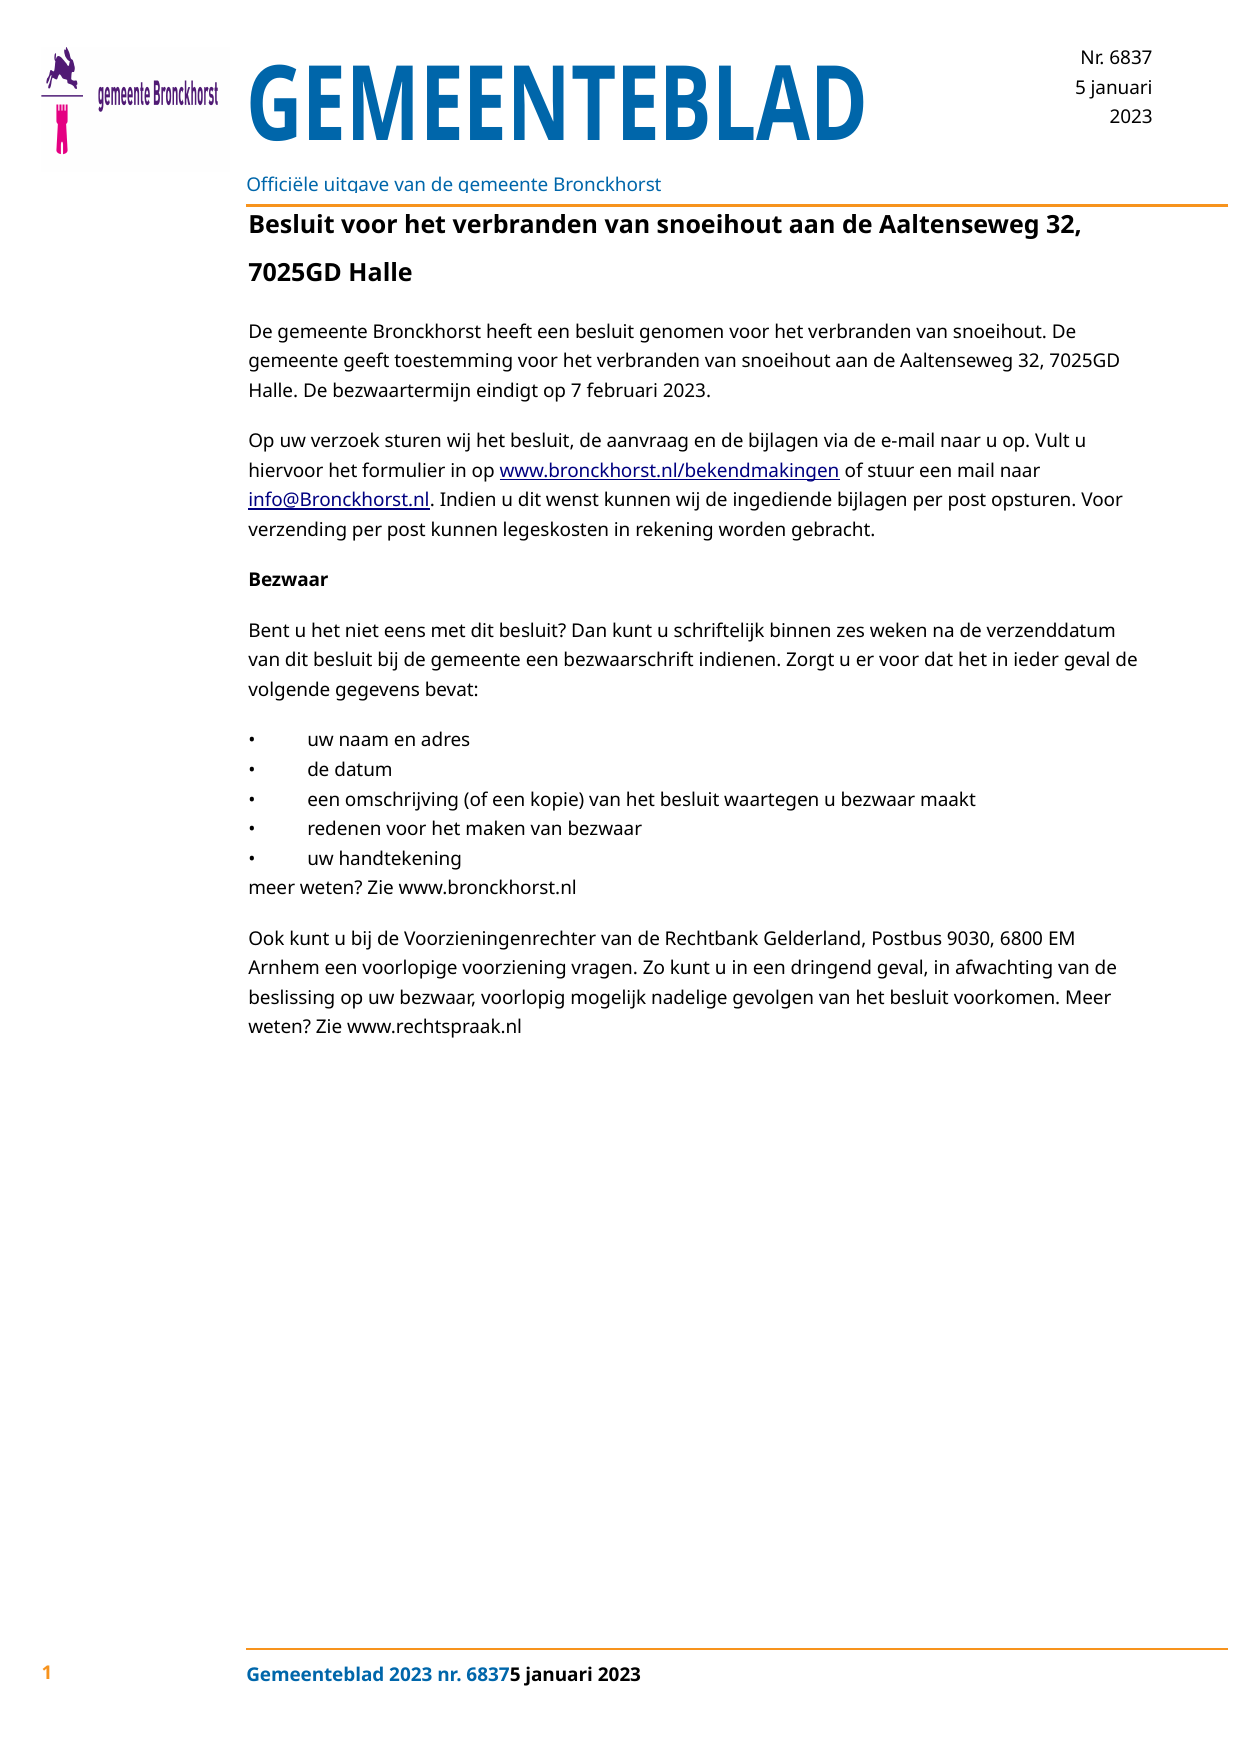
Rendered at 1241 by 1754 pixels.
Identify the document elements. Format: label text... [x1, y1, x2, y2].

text Bent u het niet eens met dit besluit? Dan kunt u schriftelijk binnen zes weken na de verzenddatum van dit besluit bij de gemeente een bezwaarschrift indienen. Zorgt u er voor dat het in ieder geval de volgende gegevens bevat: [248, 617, 1152, 702]
text meer weten? Zie www.bronckhorst.nl [248, 874, 1152, 900]
list redenen voor het maken van bezwaar [248, 815, 1152, 841]
text De gemeente Bronckhorst heeft een besluit genomen voor het verbranden van snoeihout. De gemeente geeft toestemming voor het verbranden van snoeihout aan de Aaltenseweg 32, 7025GD Halle. De bezwaartermijn eindigt op 7 februari 2023. [248, 318, 1152, 403]
text Bezwaar [248, 567, 1152, 592]
text Besluit voor het verbranden van snoeihout aan de Aaltenseweg 32, 7025GD Halle [248, 207, 1152, 288]
list de datum [248, 756, 1152, 782]
picture [41, 47, 231, 172]
list uw naam en adres [248, 727, 1152, 752]
text Ook kunt u bij de Voorzieningenrechter van de Rechtbank Gelderland, Postbus 9030, 6800 EM Arnhem een voorlopige voorziening vragen. Zo kunt u in een dringend geval, in afwachting van de beslissing op uw bezwaar, voorlopig mogelijk nadelige gevolgen van het besluit voorkomen. Meer weten? Zie www.rechtspraak.nl [248, 925, 1152, 1039]
list uw handtekening [248, 845, 1152, 871]
list een omschrijving (of een kopie) van het besluit waartegen u bezwaar maakt [248, 786, 1152, 812]
text Op uw verzoek sturen wij het besluit, de aanvraag en de bijlagen via de e-mail naar u op. Vult u hiervoor het formulier in op www.bronckhorst.nl/bekendmakingen of stuur een mail naar info@Bronckhorst.nl. Indien u dit wenst kunnen wij de ingediende bijlagen per post opsturen. Voor verzending per post kunnen legeskosten in rekening worden gebracht. [248, 427, 1152, 542]
